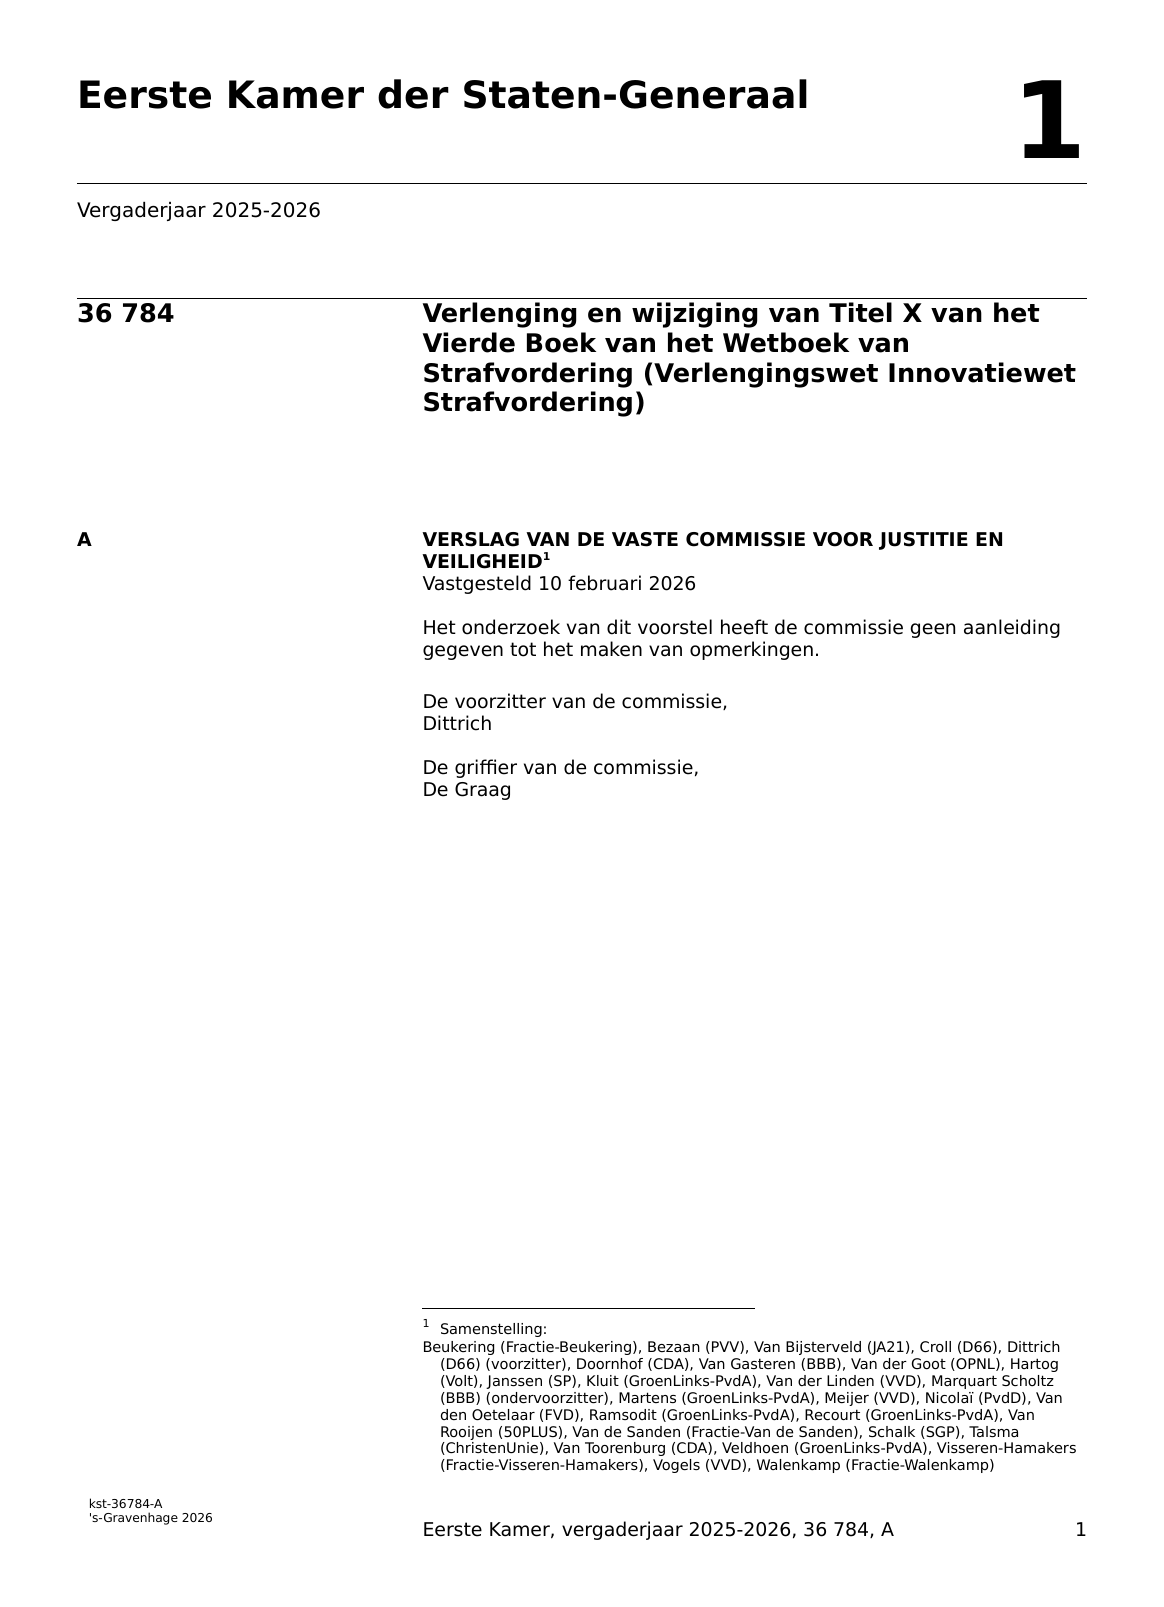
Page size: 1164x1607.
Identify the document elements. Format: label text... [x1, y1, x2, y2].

text kst-36784-A [88, 1497, 323, 1511]
table_header Eerste Kamer der Staten-Generaal [77, 59, 886, 183]
text Beukering (Fractie-Beukering), Bezaan (PVV), Van Bijsterveld (JA21), Croll (D66), Dittrich (D66) (voorzitter), Doornhof (CDA), Van Gasteren (BBB), Van der Goot (OPNL), Hartog (Volt), Janssen (SP), Kluit (GroenLinks-PvdA), Van der Linden (VVD), Marquart Scholtz (BBB) (ondervoorzitter), Martens (GroenLinks-PvdA), Meijer (VVD), Nicolaï (PvdD), Van den Oetelaar (FVD), Ramsodit (GroenLinks-PvdA), Recourt (GroenLinks-PvdA), Van Rooijen (50PLUS), Van de Sanden (Fractie-Van de Sanden), Schalk (SGP), Talsma (ChristenUnie), Van Toorenburg (CDA), Veldhoen (GroenLinks-PvdA), Visseren-Hamakers (Fractie-Visseren-Hamakers), Vogels (VVD), Walenkamp (Fractie-Walenkamp) [422, 1339, 1087, 1474]
subtitle 36 784 Verlenging en wijziging van Titel X van het Vierde Boek van het Wetboek van Strafvordering (Verlengingswet Innovatiewet Strafvordering) [77, 299, 1087, 418]
text 's-Gravenhage 2026 [88, 1511, 323, 1525]
subtitle A VERSLAG VAN DE VASTE COMMISSIE VOOR JUSTITIE EN VEILIGHEID [77, 529, 1087, 573]
text Samenstelling: [422, 1317, 1087, 1339]
text Het onderzoek van dit voorstel heeft de commissie geen aanleiding gegeven tot het maken van opmerkingen. [422, 617, 1087, 661]
text De griffier van de commissie, De Graag [422, 757, 1087, 801]
table_cell Vergaderjaar 2025-2026 [77, 184, 1087, 298]
text Vastgesteld 10 februari 2026 [422, 573, 1087, 595]
text De voorzitter van de commissie, Dittrich [422, 691, 1087, 735]
table_header 1 [886, 59, 1087, 183]
